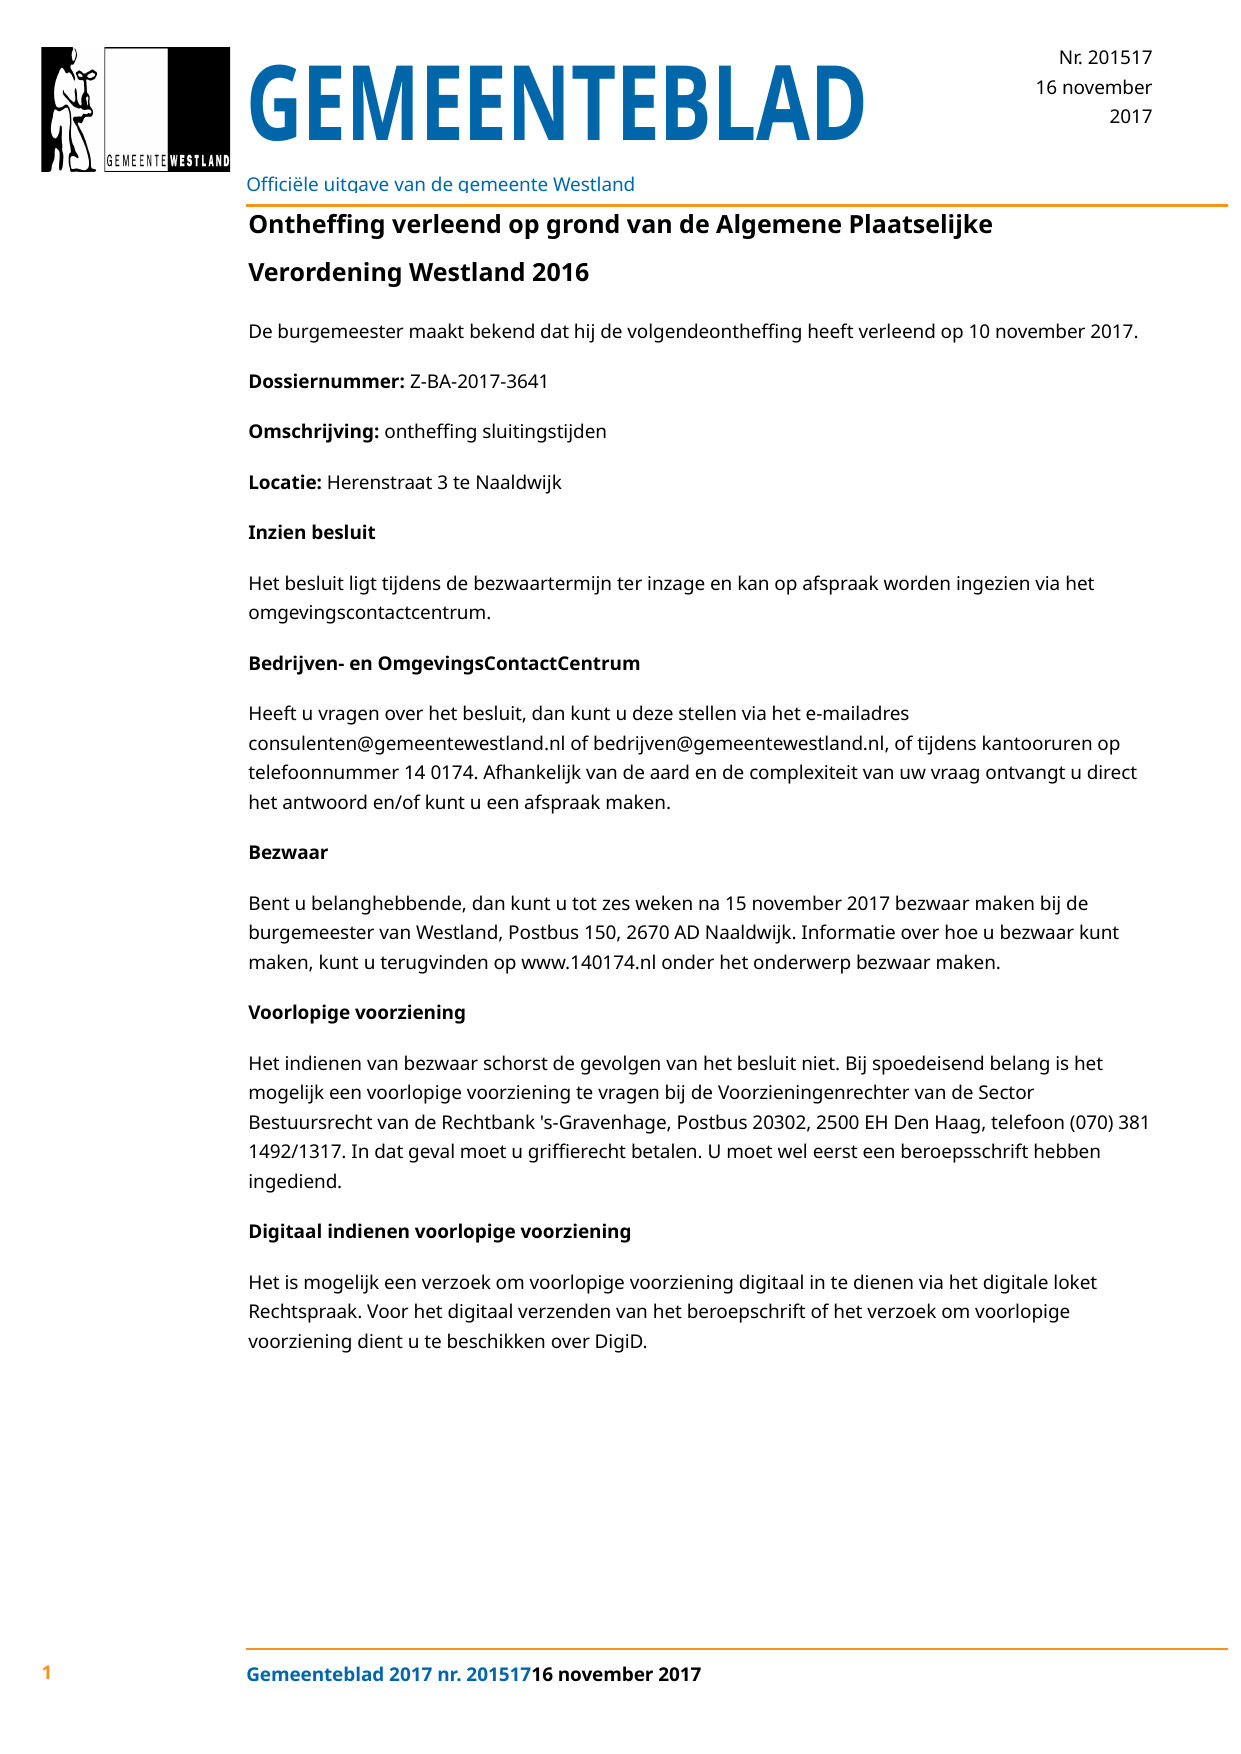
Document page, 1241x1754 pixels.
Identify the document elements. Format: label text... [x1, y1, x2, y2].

text Dossiernummer: Z-BA-2017-3641 [248, 368, 1152, 394]
text Bezwaar [248, 839, 1152, 865]
text Ontheffing verleend op grond van de Algemene Plaatselijke Verordening Westland 2016 [248, 207, 1152, 288]
text Locatie: Herenstraat 3 te Naaldwijk [248, 469, 1152, 495]
text Het besluit ligt tijdens de bezwaartermijn ter inzage en kan op afspraak worden ingezien via het omgevingscontactcentrum. [248, 570, 1152, 625]
text Digitaal indienen voorlopige voorziening [248, 1219, 1152, 1244]
text Het indienen van bezwaar schorst de gevolgen van het besluit niet. Bij spoedeisend belang is het mogelijk een voorlopige voorziening te vragen bij de Voorzieningenrechter van de Sector Bestuursrecht van de Rechtbank 's-Gravenhage, Postbus 20302, 2500 EH Den Haag, telefoon (070) 381 1492/1317. In dat geval moet u griffierecht betalen. U moet wel eerst een beroepsschrift hebben ingediend. [248, 1050, 1152, 1194]
text Heeft u vragen over het besluit, dan kunt u deze stellen via het e-mailadres consulenten@gemeentewestland.nl of bedrijven@gemeentewestland.nl, of tijdens kantooruren op telefoonnummer 14 0174. Afhankelijk van de aard en de complexiteit van uw vraag ontvangt u direct het antwoord en/of kunt u een afspraak maken. [248, 700, 1152, 815]
text Omschrijving: ontheffing sluitingstijden [248, 419, 1152, 444]
text De burgemeester maakt bekend dat hij de volgendeontheffing heeft verleend op 10 november 2017. [248, 318, 1152, 344]
text Bedrijven- en OmgevingsContactCentrum [248, 650, 1152, 676]
picture [41, 47, 231, 172]
text Voorlopige voorziening [248, 999, 1152, 1025]
text Inzien besluit [248, 519, 1152, 545]
text Bent u belanghebbende, dan kunt u tot zes weken na 15 november 2017 bezwaar maken bij de burgemeester van Westland, Postbus 150, 2670 AD Naaldwijk. Informatie over hoe u bezwaar kunt maken, kunt u terugvinden op www.140174.nl onder het onderwerp bezwaar maken. [248, 890, 1152, 975]
text Het is mogelijk een verzoek om voorlopige voorziening digitaal in te dienen via het digitale loket Rechtspraak. Voor het digitaal verzenden van het beroepschrift of het verzoek om voorlopige voorziening dient u te beschikken over DigiD. [248, 1269, 1152, 1354]
